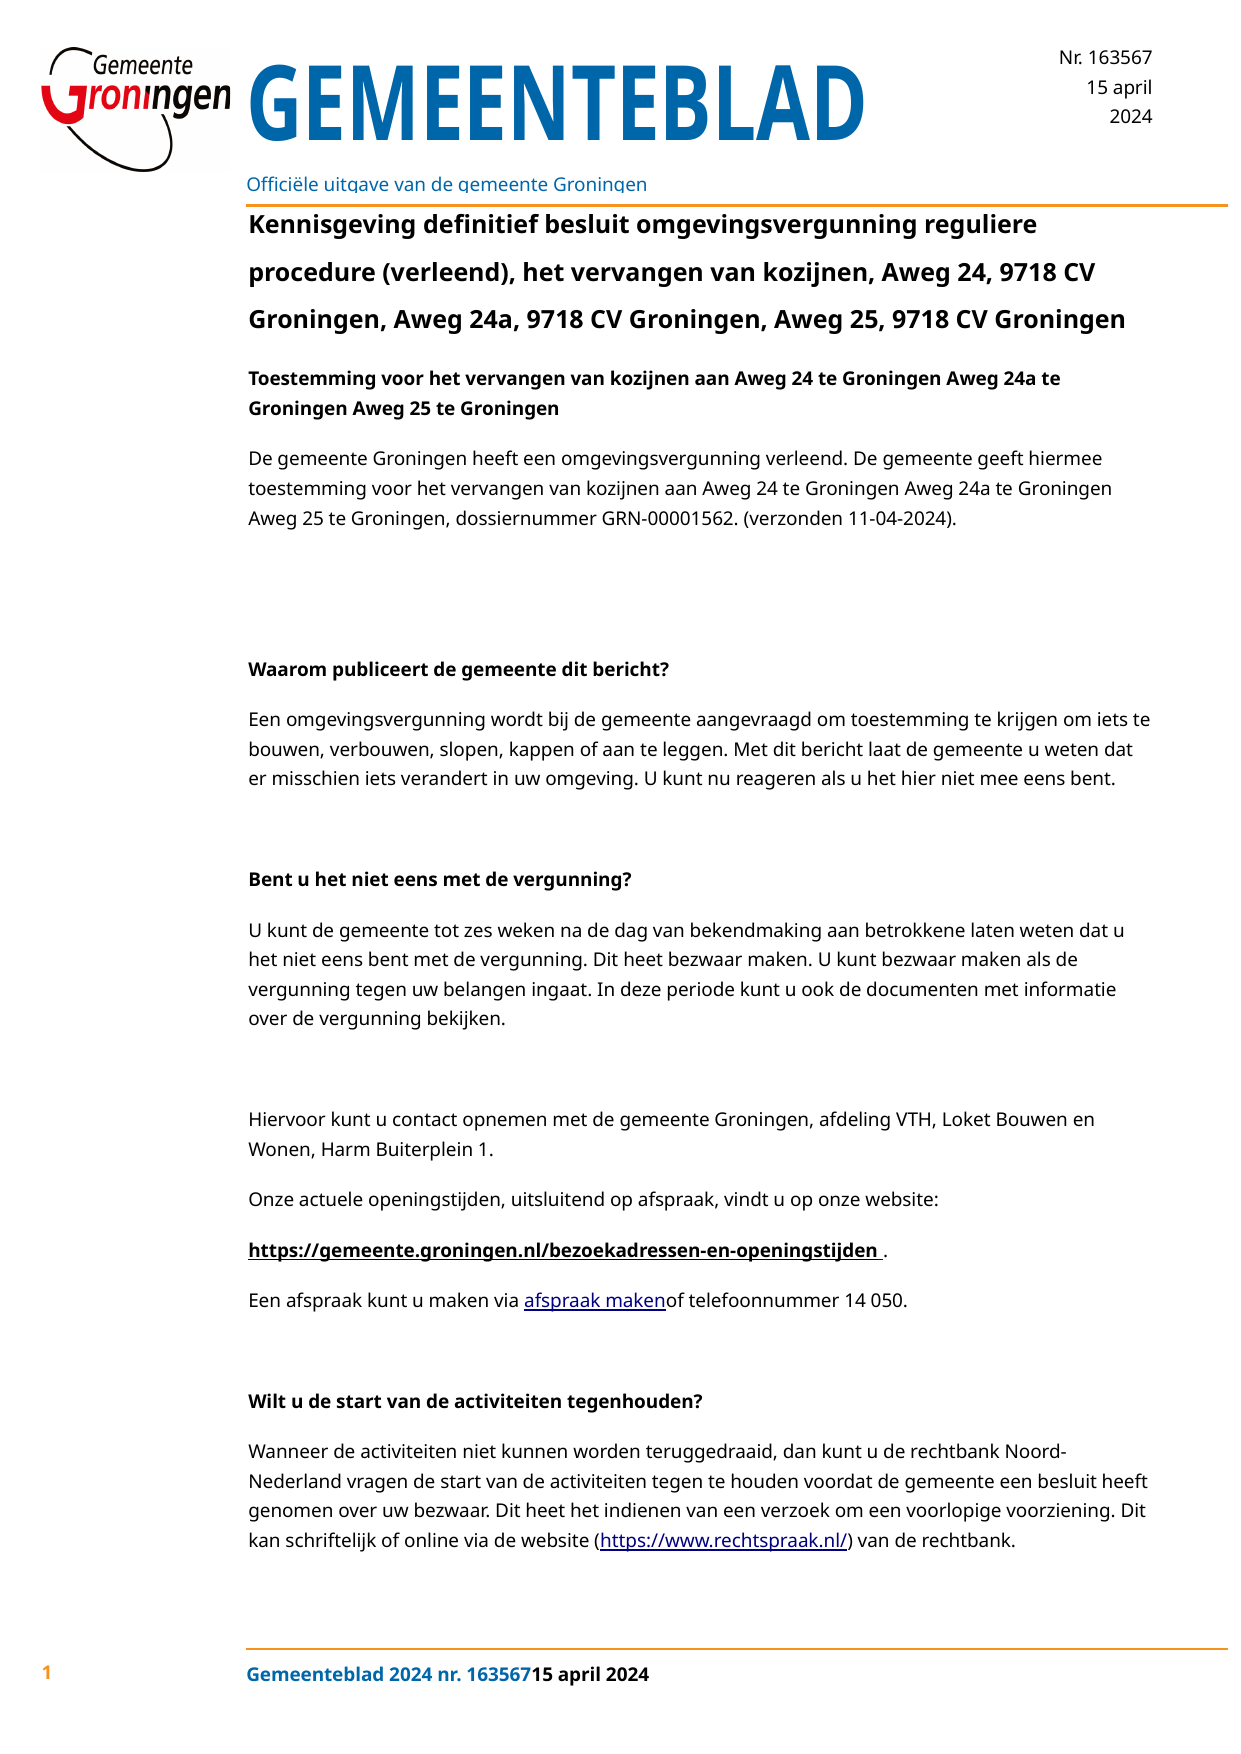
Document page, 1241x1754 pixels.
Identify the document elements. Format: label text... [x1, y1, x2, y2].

text Onze actuele openingstijden, uitsluitend op afspraak, vindt u op onze website: [248, 1186, 1152, 1212]
text Hiervoor kunt u contact opnemen met de gemeente Groningen, afdeling VTH, Loket Bouwen en Wonen, Harm Buiterplein 1. [248, 1106, 1152, 1162]
text Een afspraak kunt u maken via afspraak makenof telefoonnummer 14 050. [248, 1287, 1152, 1313]
text Wilt u de start van de activiteiten tegenhouden? [248, 1388, 1152, 1414]
text Toestemming voor het vervangen van kozijnen aan Aweg 24 te Groningen Aweg 24a te Groningen Aweg 25 te Groningen [248, 366, 1152, 421]
text U kunt de gemeente tot zes weken na de dag van bekendmaking aan betrokkene laten weten dat u het niet eens bent met de vergunning. Dit heet bezwaar maken. U kunt bezwaar maken als de vergunning tegen uw belangen ingaat. In deze periode kunt u ook de documenten met informatie over de vergunning bekijken. [248, 917, 1152, 1031]
text Bent u het niet eens met de vergunning? [248, 866, 1152, 892]
text De gemeente Groningen heeft een omgevingsvergunning verleend. De gemeente geeft hiermee toestemming voor het vervangen van kozijnen aan Aweg 24 te Groningen Aweg 24a te Groningen Aweg 25 te Groningen, dossiernummer GRN-00001562. (verzonden 11-04-2024). [248, 446, 1152, 530]
text https://gemeente.groningen.nl/bezoekadressen-en-openingstijden . [248, 1237, 1152, 1262]
text Wanneer de activiteiten niet kunnen worden teruggedraaid, dan kunt u de rechtbank Noord-Nederland vragen de start van de activiteiten tegen te houden voordat de gemeente een besluit heeft genomen over uw bezwaar. Dit heet het indienen van een verzoek om een voorlopige voorziening. Dit kan schriftelijk of online via de website (https://www.rechtspraak.nl/) van de rechtbank. [248, 1438, 1152, 1553]
picture [41, 47, 231, 172]
text Een omgevingsvergunning wordt bij de gemeente aangevraagd om toestemming te krijgen om iets te bouwen, verbouwen, slopen, kappen of aan te leggen. Met dit bericht laat de gemeente u weten dat er misschien iets verandert in uw omgeving. U kunt nu reageren als u het hier niet mee eens bent. [248, 706, 1152, 791]
text Waarom publiceert de gemeente dit bericht? [248, 656, 1152, 682]
text Kennisgeving definitief besluit omgevingsvergunning reguliere procedure (verleend), het vervangen van kozijnen, Aweg 24, 9718 CV Groningen, Aweg 24a, 9718 CV Groningen, Aweg 25, 9718 CV Groningen [248, 207, 1152, 336]
